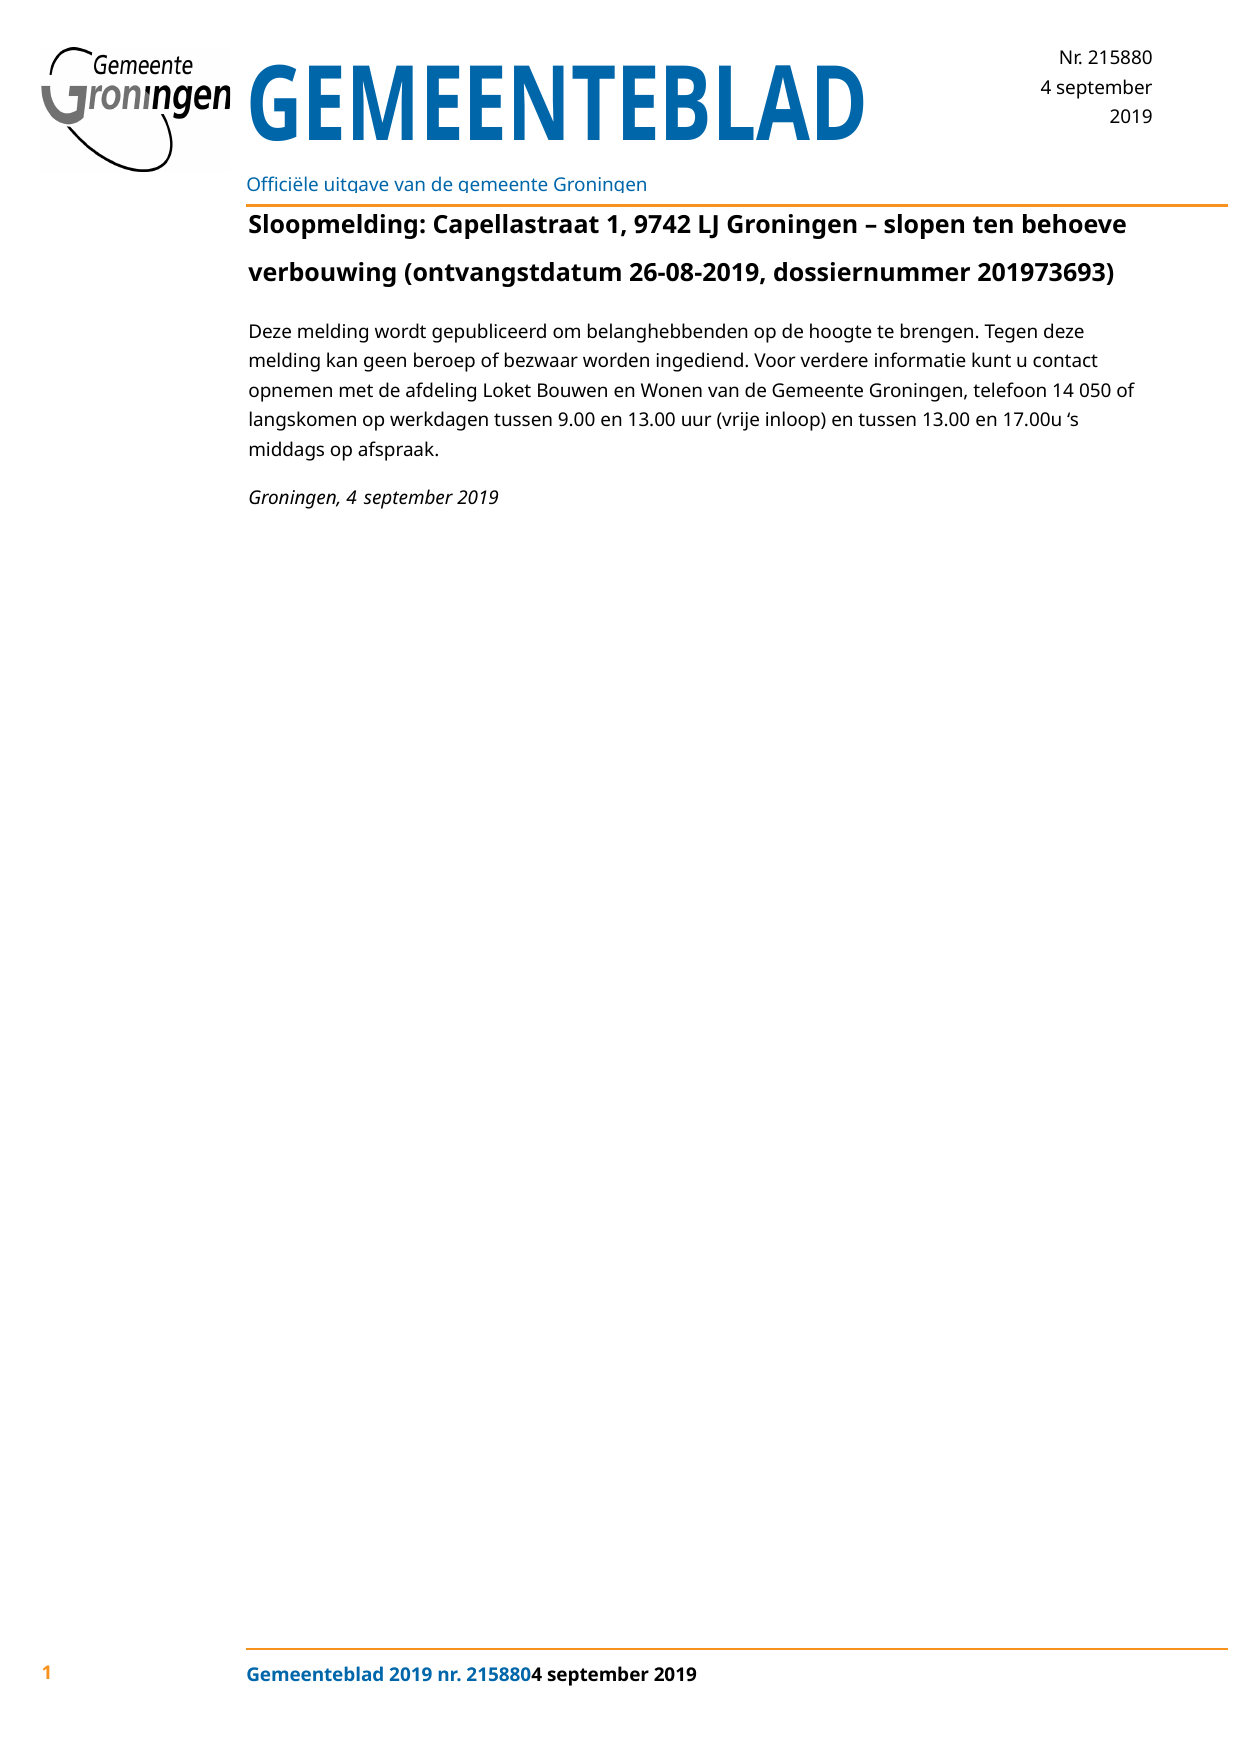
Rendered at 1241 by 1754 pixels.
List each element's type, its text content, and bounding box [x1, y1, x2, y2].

text Deze melding wordt gepubliceerd om belanghebbenden op de hoogte te brengen. Tegen deze melding kan geen beroep of bezwaar worden ingediend. Voor verdere informatie kunt u contact opnemen met de afdeling Loket Bouwen en Wonen van de Gemeente Groningen, telefoon 14 050 of langskomen op werkdagen tussen 9.00 en 13.00 uur (vrije inloop) en tussen 13.00 en 17.00u ‘s middags op afspraak. [248, 318, 1152, 462]
picture [41, 47, 231, 172]
text Groningen, 4 september 2019 [248, 484, 1152, 510]
text Sloopmelding: Capellastraat 1, 9742 LJ Groningen – slopen ten behoeve verbouwing (ontvangstdatum 26-08-2019, dossiernummer 201973693) [248, 207, 1152, 288]
